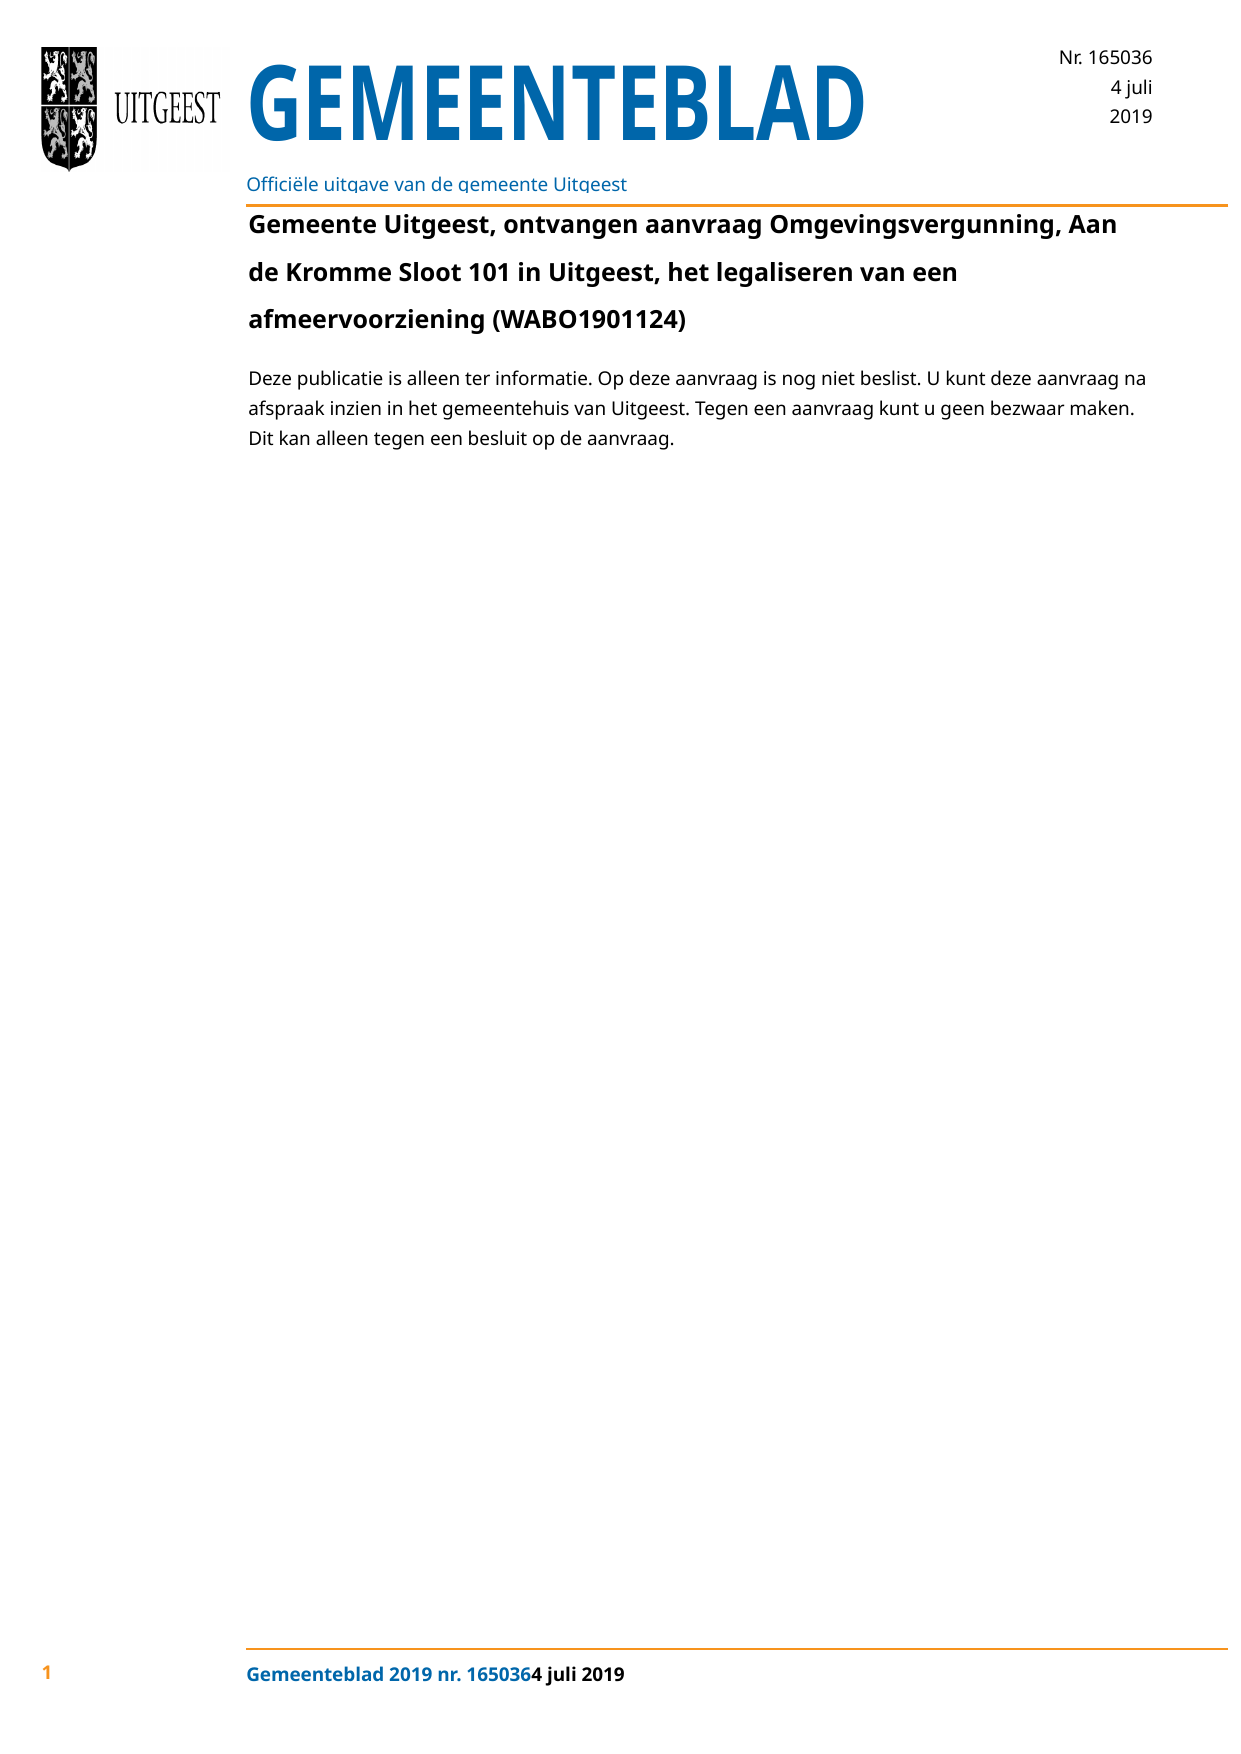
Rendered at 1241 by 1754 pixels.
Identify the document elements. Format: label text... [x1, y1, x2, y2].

text Gemeente Uitgeest, ontvangen aanvraag Omgevingsvergunning, Aan de Kromme Sloot 101 in Uitgeest, het legaliseren van een afmeervoorziening (WABO1901124) [248, 207, 1152, 336]
text Deze publicatie is alleen ter informatie. Op deze aanvraag is nog niet beslist. U kunt deze aanvraag na afspraak inzien in het gemeentehuis van Uitgeest. Tegen een aanvraag kunt u geen bezwaar maken. Dit kan alleen tegen een besluit op de aanvraag. [248, 366, 1152, 450]
picture [41, 47, 231, 172]
